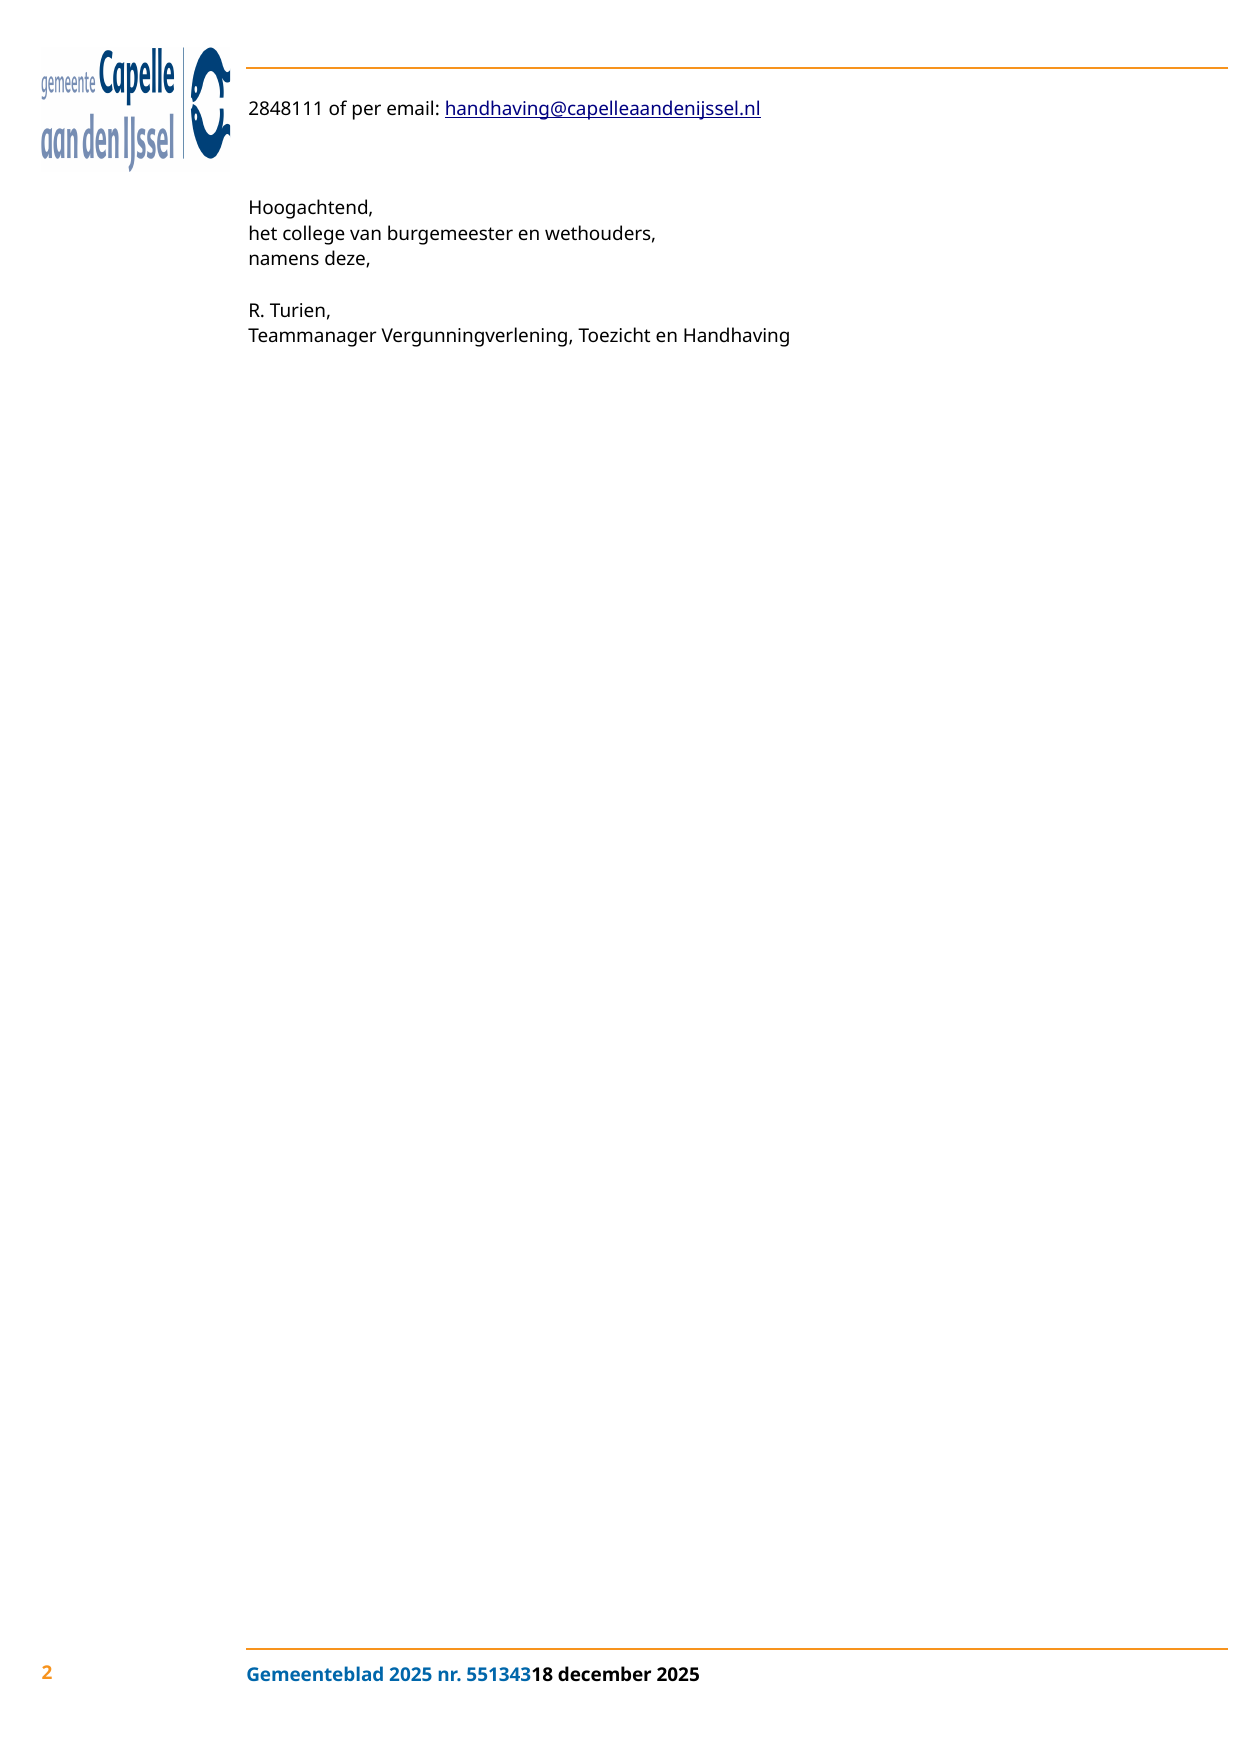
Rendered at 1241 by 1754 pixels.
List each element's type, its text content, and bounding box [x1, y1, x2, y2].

text R. Turien, [248, 297, 1152, 323]
picture [41, 47, 231, 172]
text Hoogachtend, [248, 194, 1152, 220]
text Teammanager Vergunningverlening, Toezicht en Handhaving [248, 323, 1152, 348]
text namens deze, [248, 246, 1152, 271]
text het college van burgemeester en wethouders, [248, 220, 1152, 246]
text 2848111 of per email: handhaving@capelleaandenijssel.nl [248, 95, 1152, 121]
